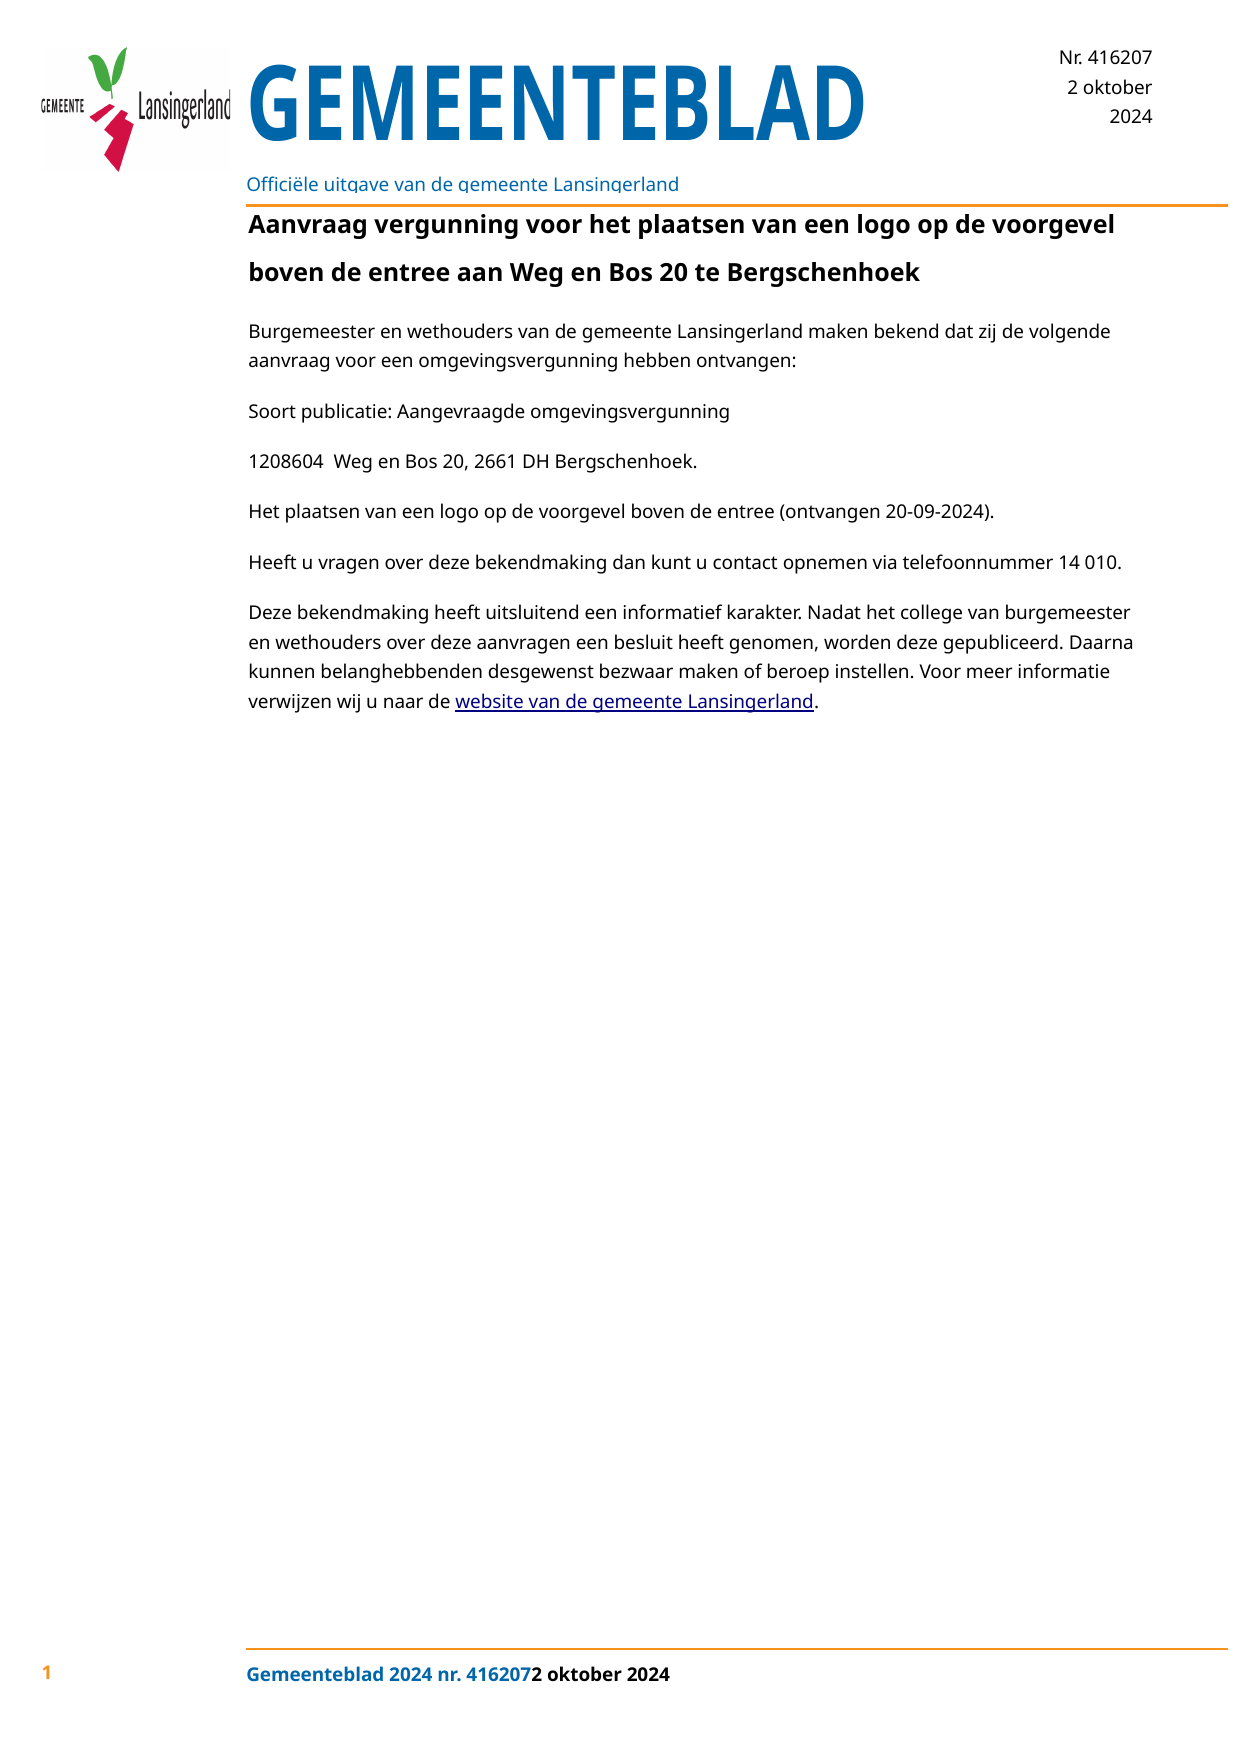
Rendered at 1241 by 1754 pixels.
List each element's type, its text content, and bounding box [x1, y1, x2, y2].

text Deze bekendmaking heeft uitsluitend een informatief karakter. Nadat het college van burgemeester en wethouders over deze aanvragen een besluit heeft genomen, worden deze gepubliceerd. Daarna kunnen belanghebbenden desgewenst bezwaar maken of beroep instellen. Voor meer informatie verwijzen wij u naar de website van de gemeente Lansingerland. [248, 599, 1152, 714]
text Heeft u vragen over deze bekendmaking dan kunt u contact opnemen via telefoonnummer 14 010. [248, 549, 1152, 575]
text Soort publicatie: Aangevraagde omgevingsvergunning [248, 398, 1152, 424]
picture [41, 47, 231, 172]
text Aanvraag vergunning voor het plaatsen van een logo op de voorgevel boven de entree aan Weg en Bos 20 te Bergschenhoek [248, 207, 1152, 288]
text Het plaatsen van een logo op de voorgevel boven de entree (ontvangen 20-09-2024). [248, 499, 1152, 524]
text 1208604 Weg en Bos 20, 2661 DH Bergschenhoek. [248, 448, 1152, 474]
text Burgemeester en wethouders van de gemeente Lansingerland maken bekend dat zij de volgende aanvraag voor een omgevingsvergunning hebben ontvangen: [248, 318, 1152, 373]
